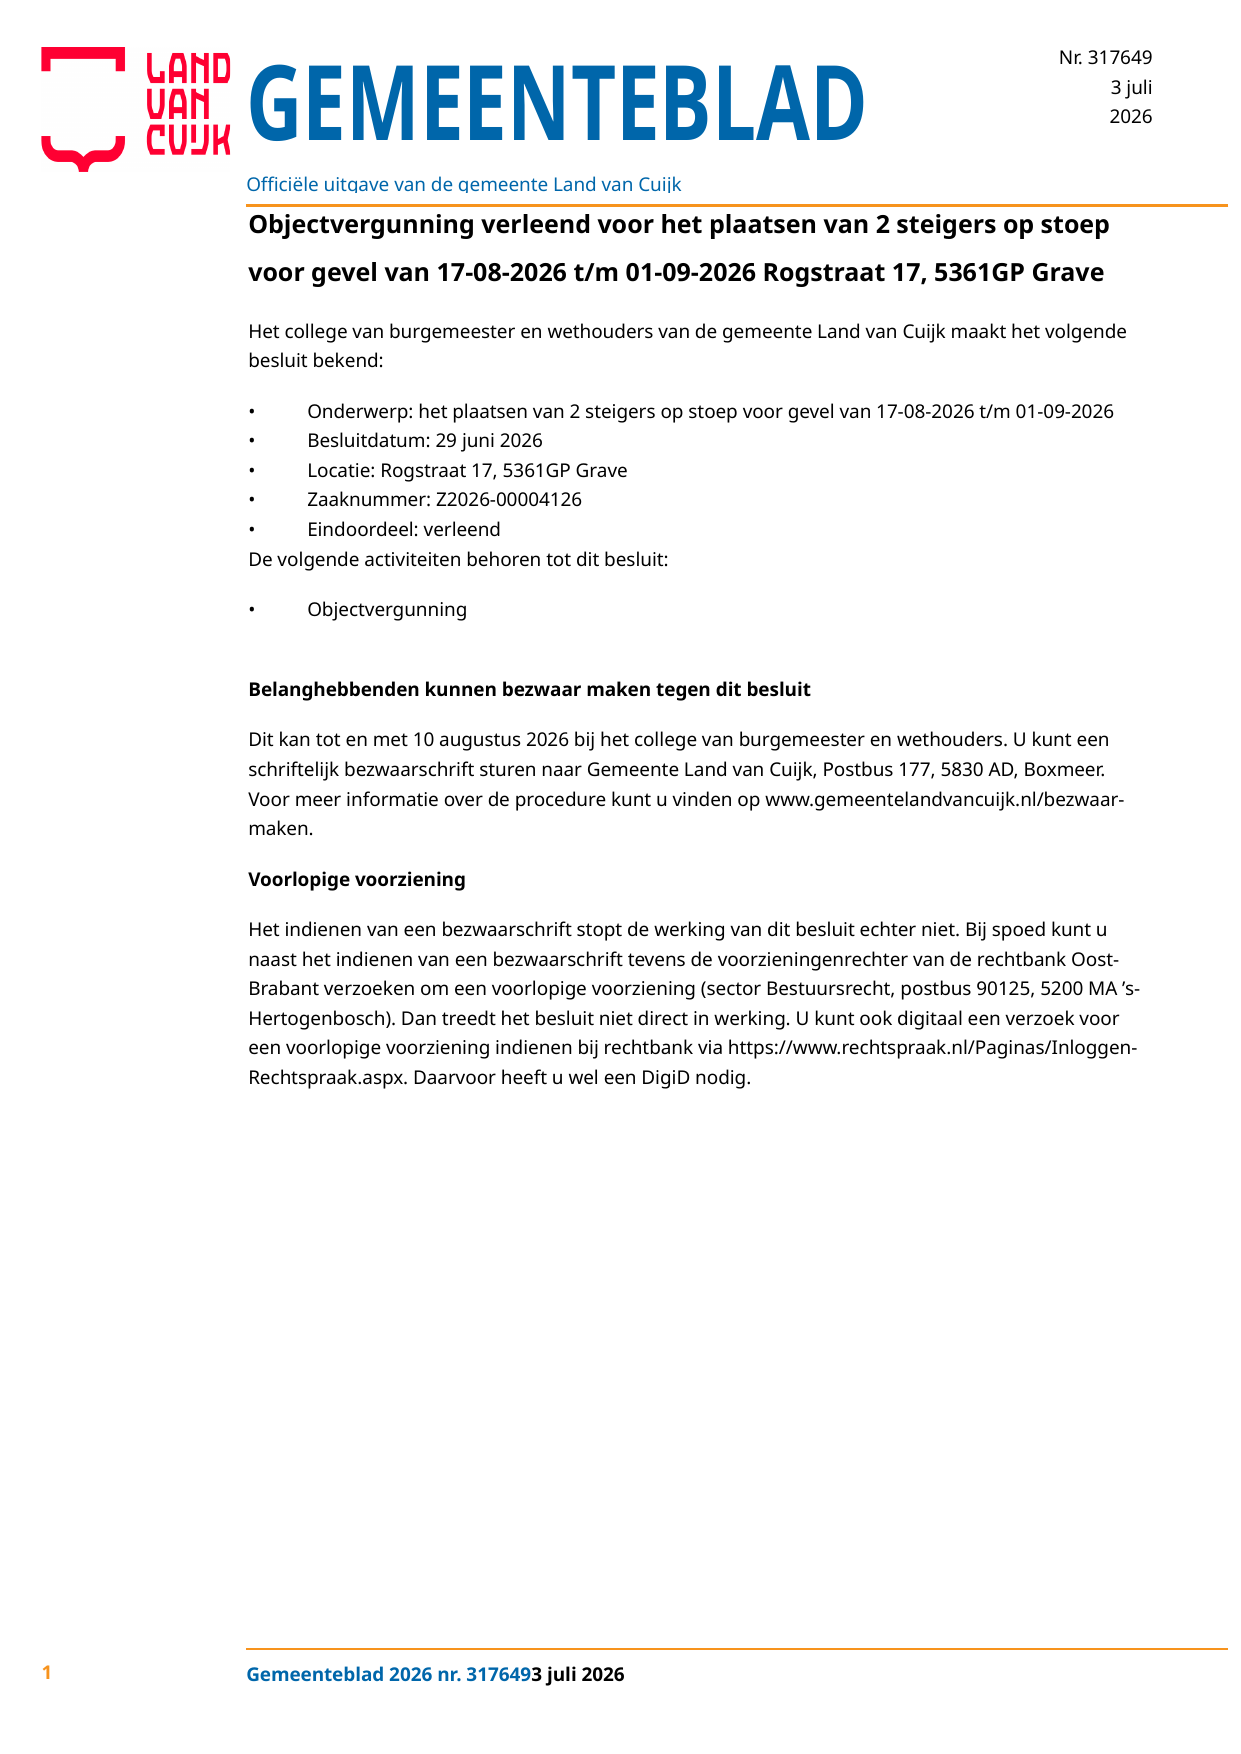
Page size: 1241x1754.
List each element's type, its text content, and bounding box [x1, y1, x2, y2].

text De volgende activiteiten behoren tot dit besluit: [248, 546, 1152, 572]
text Voorlopige voorziening [248, 866, 1152, 892]
text Dit kan tot en met 10 augustus 2026 bij het college van burgemeester en wethouders. U kunt een schriftelijk bezwaarschrift sturen naar Gemeente Land van Cuijk, Postbus 177, 5830 AD, Boxmeer. Voor meer informatie over de procedure kunt u vinden op www.gemeentelandvancuijk.nl/bezwaar-maken. [248, 727, 1152, 841]
list Locatie: Rogstraat 17, 5361GP Grave [248, 457, 1152, 483]
list Zaaknummer: Z2026-00004126 [248, 487, 1152, 512]
list Onderwerp: het plaatsen van 2 steigers op stoep voor gevel van 17-08-2026 t/m 01-09-2026 [248, 398, 1152, 424]
list Objectvergunning [248, 596, 1152, 622]
list Eindoordeel: verleend [248, 516, 1152, 542]
text Belanghebbenden kunnen bezwaar maken tegen dit besluit [248, 676, 1152, 702]
list Besluitdatum: 29 juni 2026 [248, 427, 1152, 453]
text Objectvergunning verleend voor het plaatsen van 2 steigers op stoep voor gevel van 17-08-2026 t/m 01-09-2026 Rogstraat 17, 5361GP Grave [248, 207, 1152, 288]
text Het college van burgemeester en wethouders van de gemeente Land van Cuijk maakt het volgende besluit bekend: [248, 318, 1152, 373]
text Het indienen van een bezwaarschrift stopt de werking van dit besluit echter niet. Bij spoed kunt u naast het indienen van een bezwaarschrift tevens de voorzieningenrechter van de rechtbank Oost-Brabant verzoeken om een voorlopige voorziening (sector Bestuursrecht, postbus 90125, 5200 MA ’s-Hertogenbosch). Dan treedt het besluit niet direct in werking. U kunt ook digitaal een verzoek voor een voorlopige voorziening indienen bij rechtbank via https://www.rechtspraak.nl/Paginas/Inloggen-Rechtspraak.aspx. Daarvoor heeft u wel een DigiD nodig. [248, 916, 1152, 1090]
picture [41, 47, 231, 172]
